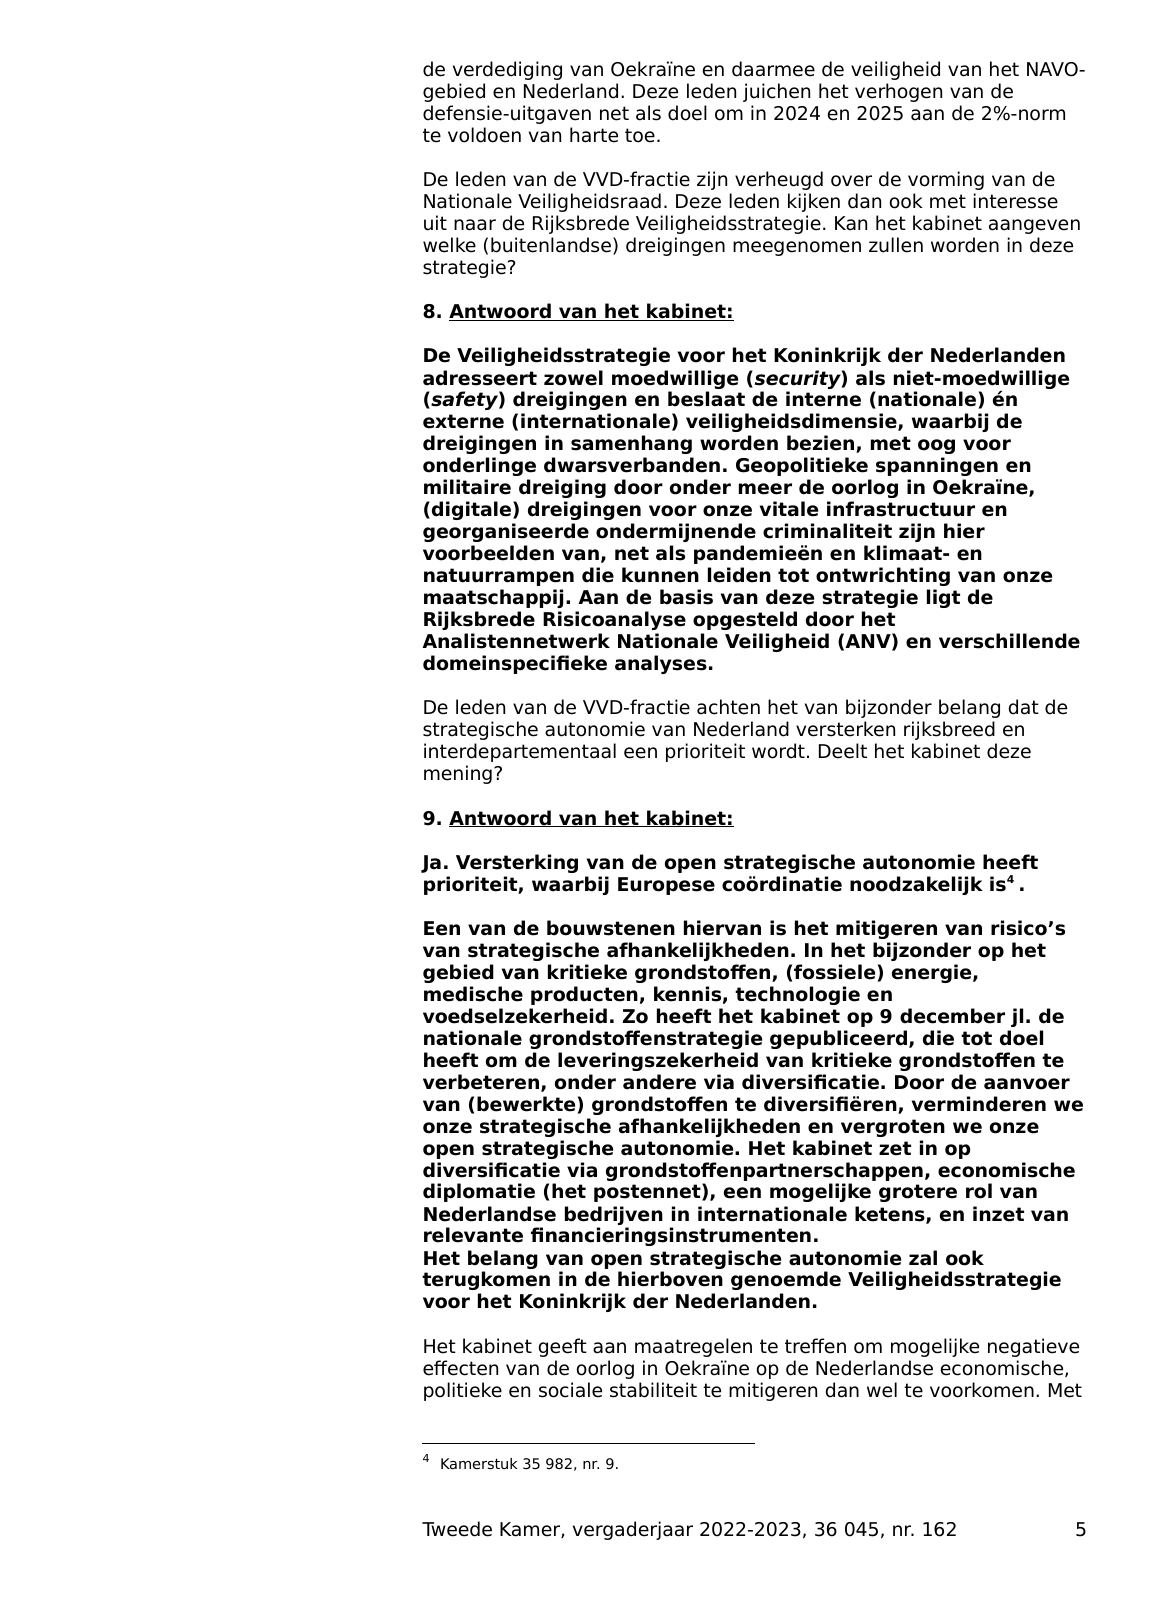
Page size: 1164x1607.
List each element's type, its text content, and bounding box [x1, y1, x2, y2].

text De leden van de VVD-fractie zijn verheugd over de vorming van de Nationale Veiligheidsraad. Deze leden kijken dan ook met interesse uit naar de Rijksbrede Veiligheidsstrategie. Kan het kabinet aangeven welke (buitenlandse) dreigingen meegenomen zullen worden in deze strategie? [422, 169, 1087, 279]
text Het belang van open strategische autonomie zal ook terugkomen in de hierboven genoemde Veiligheidsstrategie voor het Koninkrijk der Nederlanden. [422, 1247, 1087, 1313]
text Een van de bouwstenen hiervan is het mitigeren van risico’s van strategische afhankelijkheden. In het bijzonder op het gebied van kritieke grondstoffen, (fossiele) energie, medische producten, kennis, technologie en voedselzekerheid. Zo heeft het kabinet op 9 december jl. de nationale grondstoffenstrategie gepubliceerd, die tot doel heeft om de leveringszekerheid van kritieke grondstoffen te verbeteren, onder andere via diversificatie. Door de aanvoer van (bewerkte) grondstoffen te diversifiëren, verminderen we onze strategische afhankelijkheden en vergroten we onze open strategische autonomie. Het kabinet zet in op diversificatie via grondstoffenpartnerschappen, economische diplomatie (het postennet), een mogelijke grotere rol van Nederlandse bedrijven in internationale ketens, en inzet van relevante financieringsinstrumenten. [422, 918, 1087, 1247]
text de verdediging van Oekraïne en daarmee de veiligheid van het NAVO-gebied en Nederland. Deze leden juichen het verhogen van de defensie-uitgaven net als doel om in 2024 en 2025 aan de 2%-norm te voldoen van harte toe. [422, 59, 1087, 147]
text 9. Antwoord van het kabinet: [422, 807, 1087, 829]
text Het kabinet geeft aan maatregelen te treffen om mogelijke negatieve effecten van de oorlog in Oekraïne op de Nederlandse economische, politieke en sociale stabiliteit te mitigeren dan wel te voorkomen. Met [422, 1336, 1087, 1401]
text De Veiligheidsstrategie voor het Koninkrijk der Nederlanden adresseert zowel moedwillige (security) als niet-moedwillige (safety) dreigingen en beslaat de interne (nationale) én externe (internationale) veiligheidsdimensie, waarbij de dreigingen in samenhang worden bezien, met oog voor onderlinge dwarsverbanden. Geopolitieke spanningen en militaire dreiging door onder meer de oorlog in Oekraïne, (digitale) dreigingen voor onze vitale infrastructuur en georganiseerde ondermijnende criminaliteit zijn hier voorbeelden van, net als pandemieën en klimaat- en natuurrampen die kunnen leiden tot ontwrichting van onze maatschappij. Aan de basis van deze strategie ligt de Rijksbrede Risicoanalyse opgesteld door het Analistennetwerk Nationale Veiligheid (ANV) en verschillende domeinspecifieke analyses. [422, 345, 1087, 675]
text Kamerstuk 35 982, nr. 9. [422, 1452, 1087, 1474]
text Ja. Versterking van de open strategische autonomie heeft prioriteit, waarbij Europese coördinatie noodzakelijk is. [422, 852, 1087, 896]
text De leden van de VVD-fractie achten het van bijzonder belang dat de strategische autonomie van Nederland versterken rijksbreed en interdepartementaal een prioriteit wordt. Deelt het kabinet deze mening? [422, 697, 1087, 785]
text 8. Antwoord van het kabinet: [422, 301, 1087, 323]
